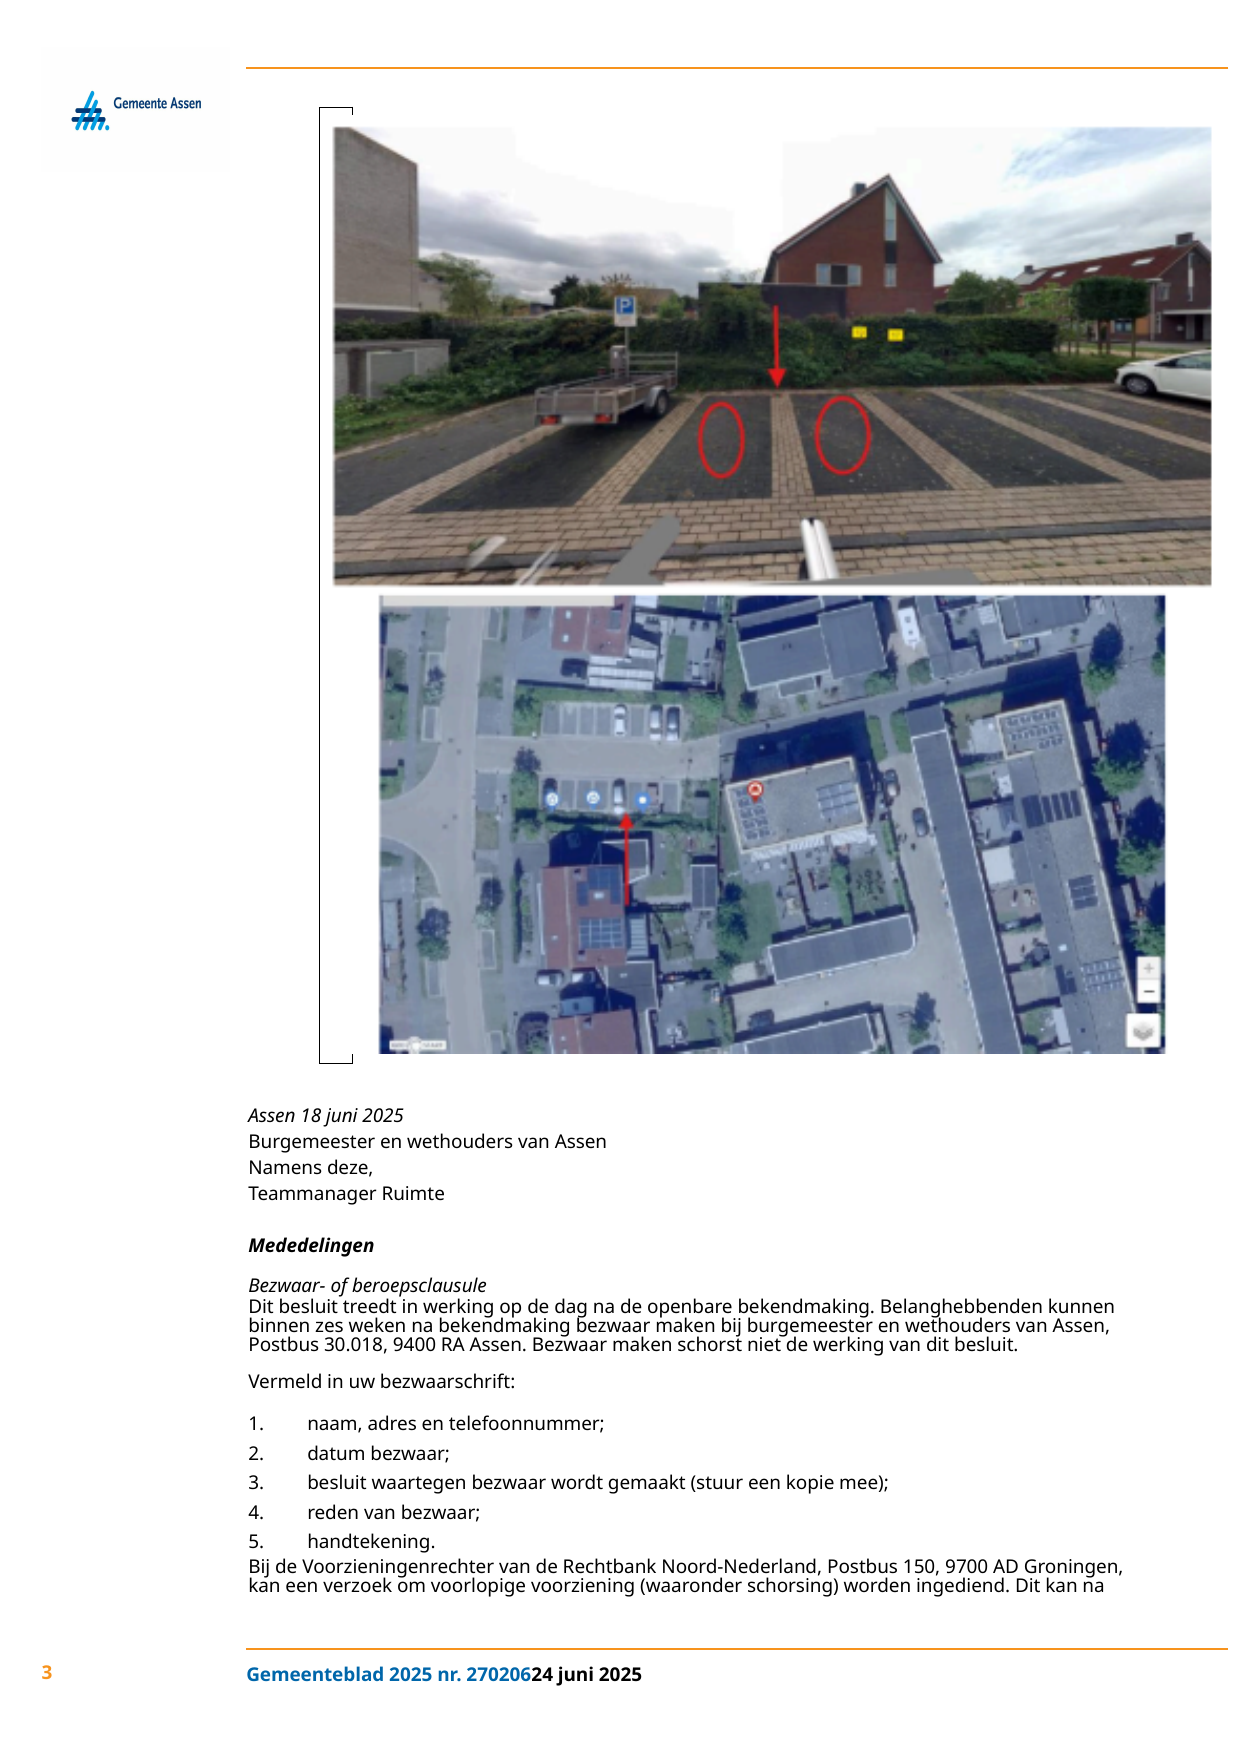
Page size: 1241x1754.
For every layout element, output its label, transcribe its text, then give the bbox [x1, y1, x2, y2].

list besluit waartegen bezwaar wordt gemaakt (stuur een kopie mee); [248, 1469, 1152, 1495]
text Assen 18 juni 2025 [248, 1103, 1152, 1128]
text Bij de Voorzieningenrechter van de Rechtbank Noord-Nederland, Postbus 150, 9700 AD Groningen, kan een verzoek om voorlopige voorziening (waaronder schorsing) worden ingediend. Dit kan na [248, 1558, 1152, 1597]
text Teammanager Ruimte [248, 1180, 1152, 1206]
text Mededelingen [248, 1233, 1152, 1258]
text Burgemeester en wethouders van Assen [248, 1128, 1152, 1154]
list naam, adres en telefoonnummer; [248, 1410, 1152, 1436]
text Vermeld in uw bezwaarschrift: [248, 1373, 1152, 1392]
text Namens deze, [248, 1154, 1152, 1180]
text Dit besluit treedt in werking op de dag na de openbare bekendmaking. Belanghebbenden kunnen binnen zes weken na bekendmaking bezwaar maken bij burgemeester en wethouders van Assen, Postbus 30.018, 9400 RA Assen. Bezwaar maken schorst niet de werking van dit besluit. [248, 1298, 1152, 1356]
picture [327, 115, 1214, 1054]
picture [41, 47, 231, 172]
text Bezwaar- of beroepsclausule [248, 1272, 1152, 1298]
list reden van bezwaar; [248, 1499, 1152, 1525]
list datum bezwaar; [248, 1440, 1152, 1466]
list handtekening. [248, 1528, 1152, 1554]
